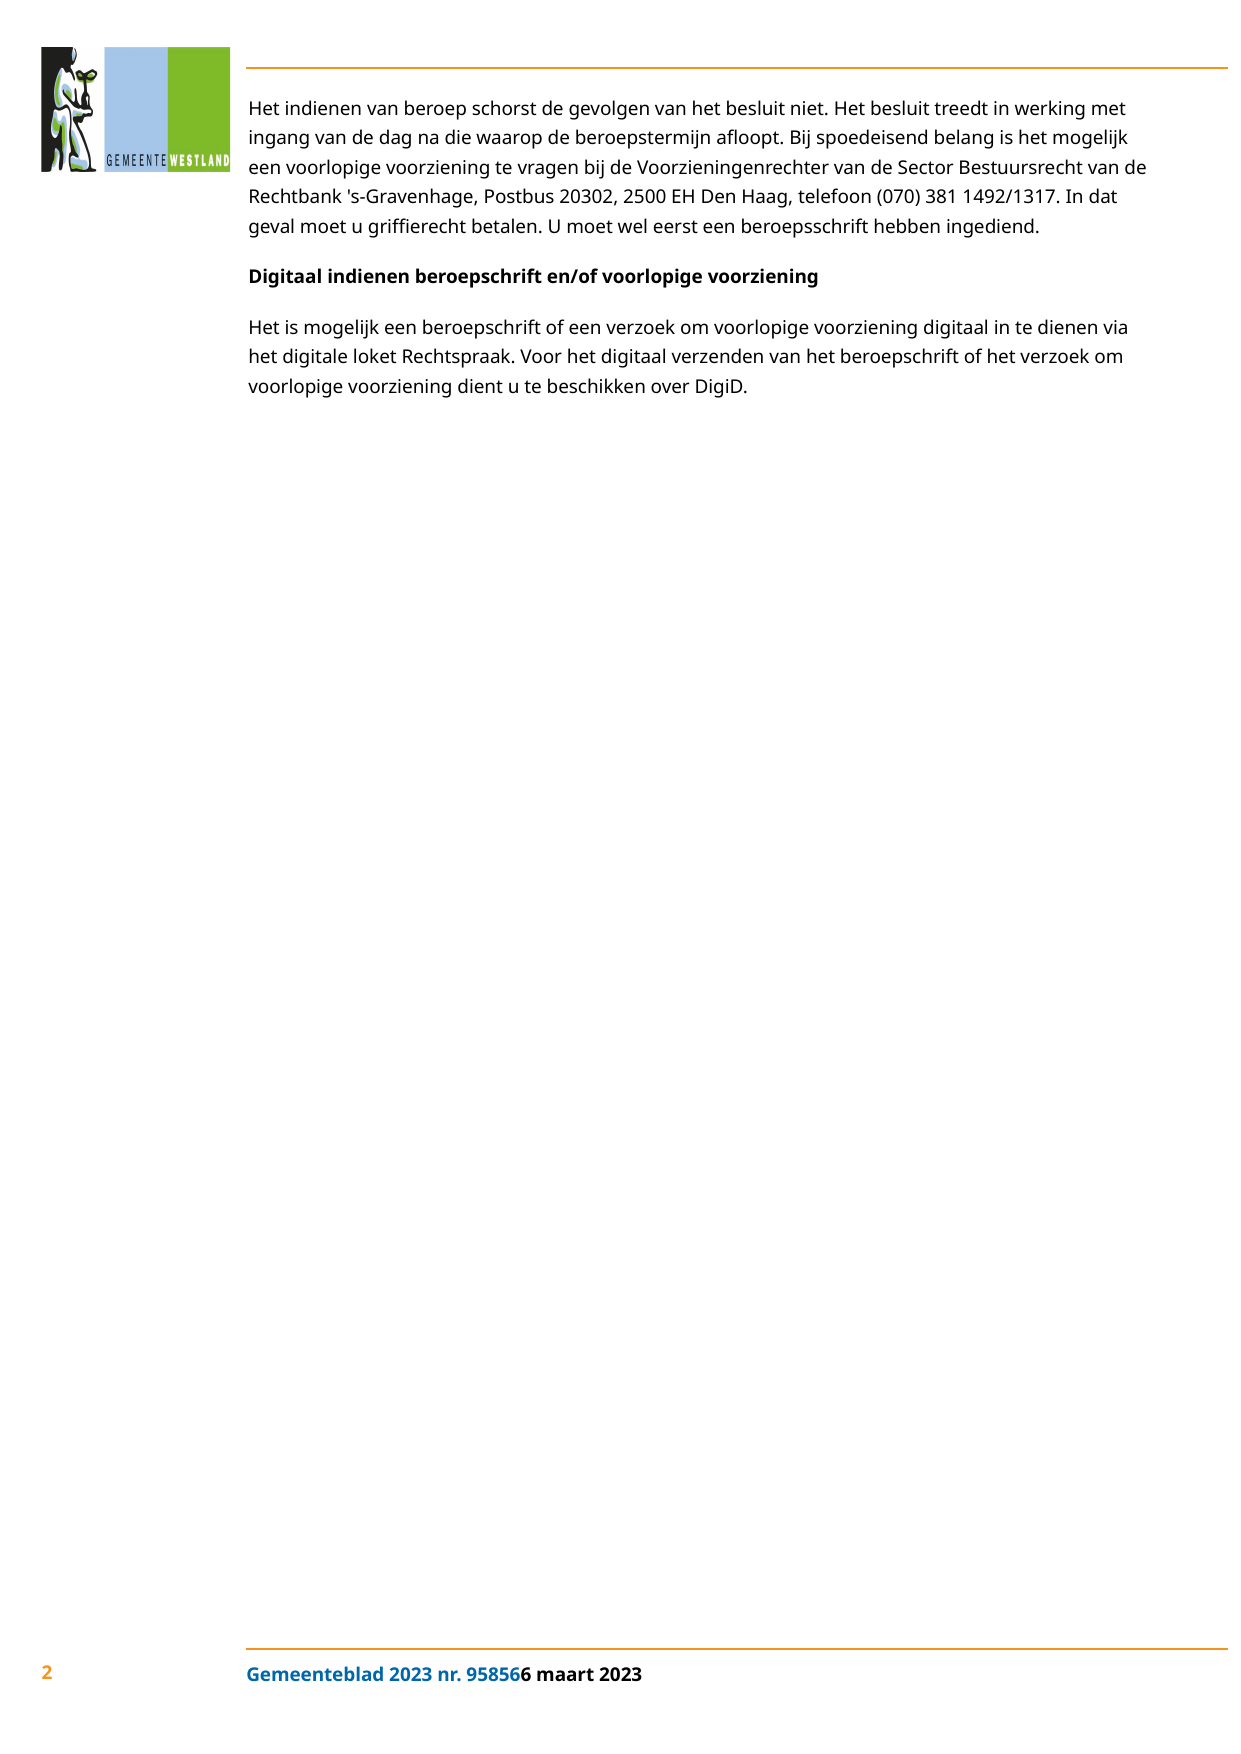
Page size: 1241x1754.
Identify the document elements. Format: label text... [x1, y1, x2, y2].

text Het is mogelijk een beroepschrift of een verzoek om voorlopige voorziening digitaal in te dienen via het digitale loket Rechtspraak. Voor het digitaal verzenden van het beroepschrift of het verzoek om voorlopige voorziening dient u te beschikken over DigiD. [248, 314, 1152, 399]
picture [41, 47, 231, 172]
text Het indienen van beroep schorst de gevolgen van het besluit niet. Het besluit treedt in werking met ingang van de dag na die waarop de beroepstermijn afloopt. Bij spoedeisend belang is het mogelijk een voorlopige voorziening te vragen bij de Voorzieningenrechter van de Sector Bestuursrecht van de Rechtbank 's-Gravenhage, Postbus 20302, 2500 EH Den Haag, telefoon (070) 381 1492/1317. In dat geval moet u griffierecht betalen. U moet wel eerst een beroepsschrift hebben ingediend. [248, 95, 1152, 239]
text Digitaal indienen beroepschrift en/of voorlopige voorziening [248, 263, 1152, 289]
